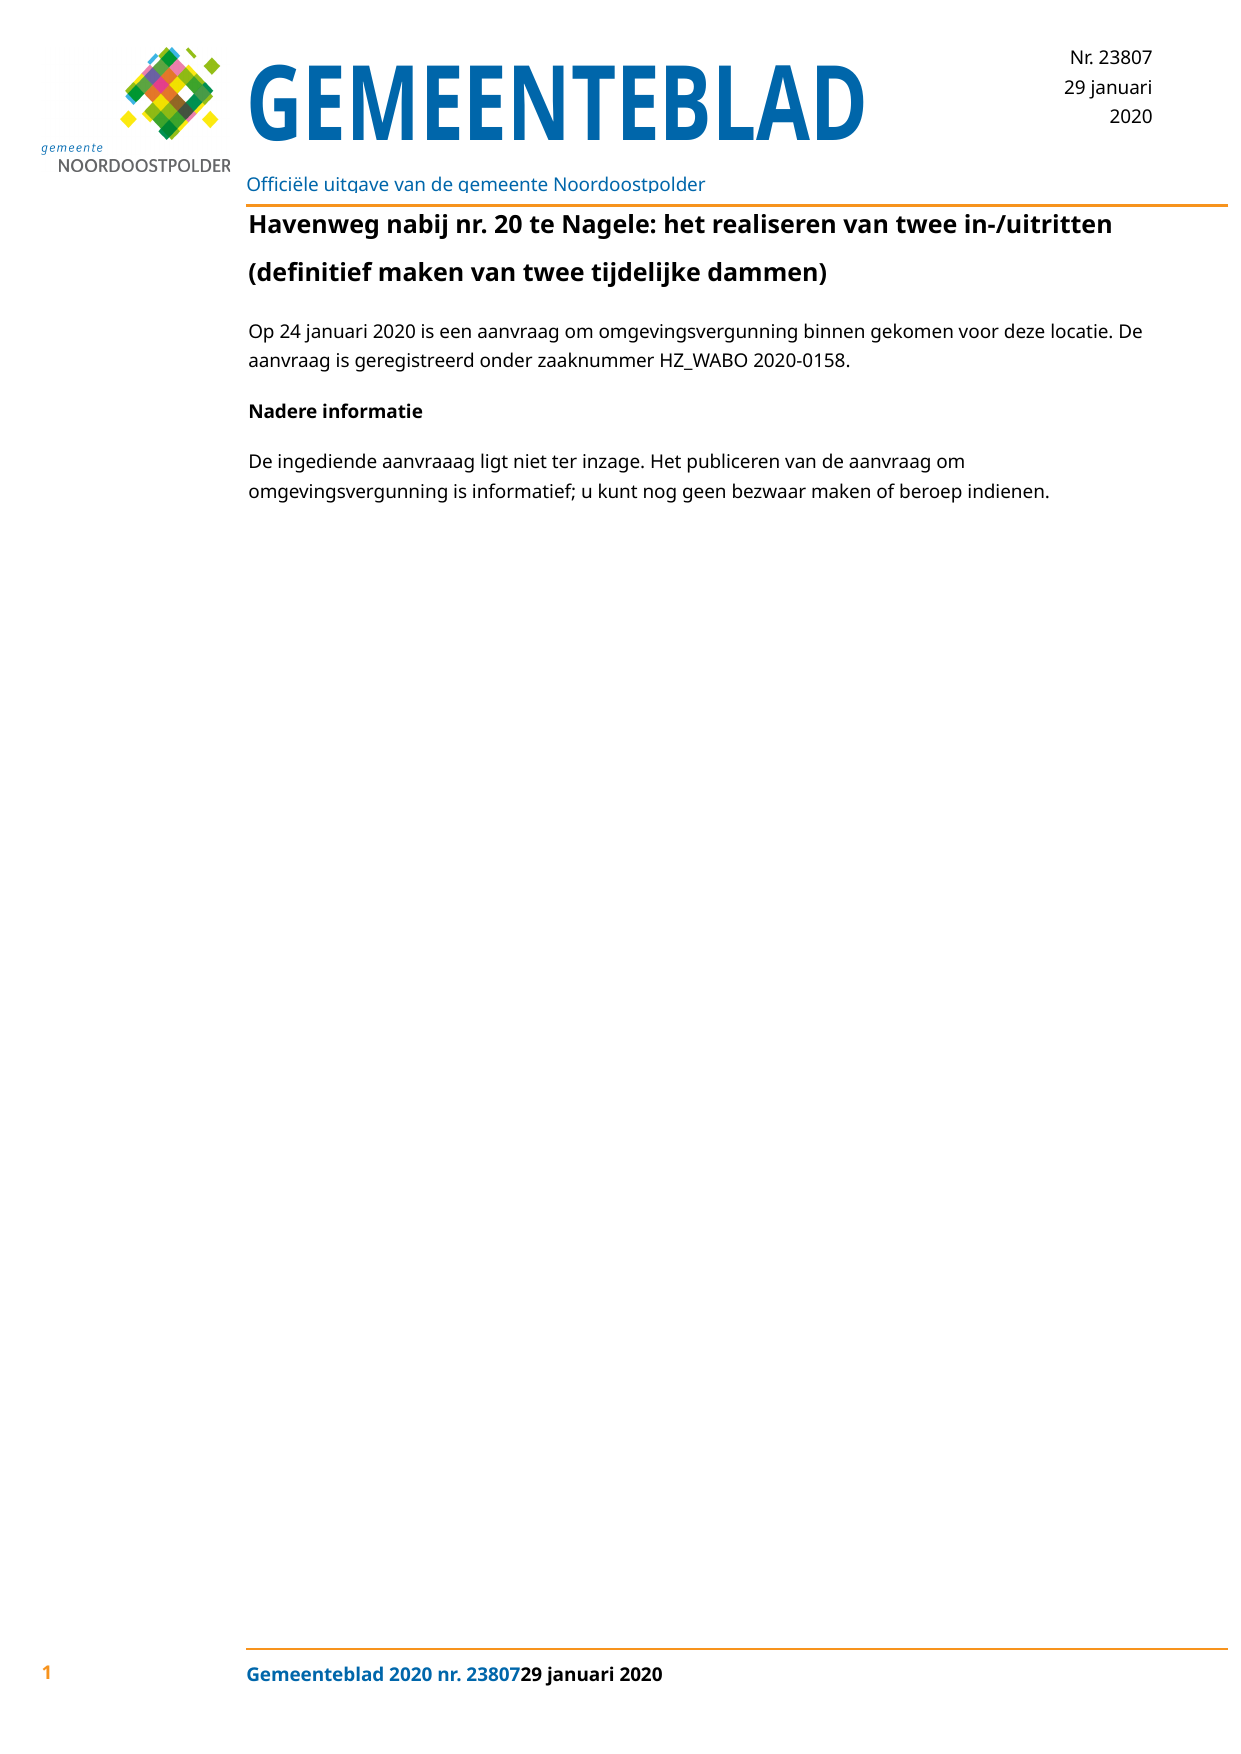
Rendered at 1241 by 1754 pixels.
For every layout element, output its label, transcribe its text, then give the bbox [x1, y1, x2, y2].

picture [41, 47, 231, 172]
text De ingediende aanvraaag ligt niet ter inzage. Het publiceren van de aanvraag om omgevingsvergunning is informatief; u kunt nog geen bezwaar maken of beroep indienen. [248, 448, 1152, 504]
text Havenweg nabij nr. 20 te Nagele: het realiseren van twee in-/uitritten (definitief maken van twee tijdelijke dammen) [248, 207, 1152, 288]
text Op 24 januari 2020 is een aanvraag om omgevingsvergunning binnen gekomen voor deze locatie. De aanvraag is geregistreerd onder zaaknummer HZ_WABO 2020-0158. [248, 318, 1152, 373]
text Nadere informatie [248, 398, 1152, 424]
